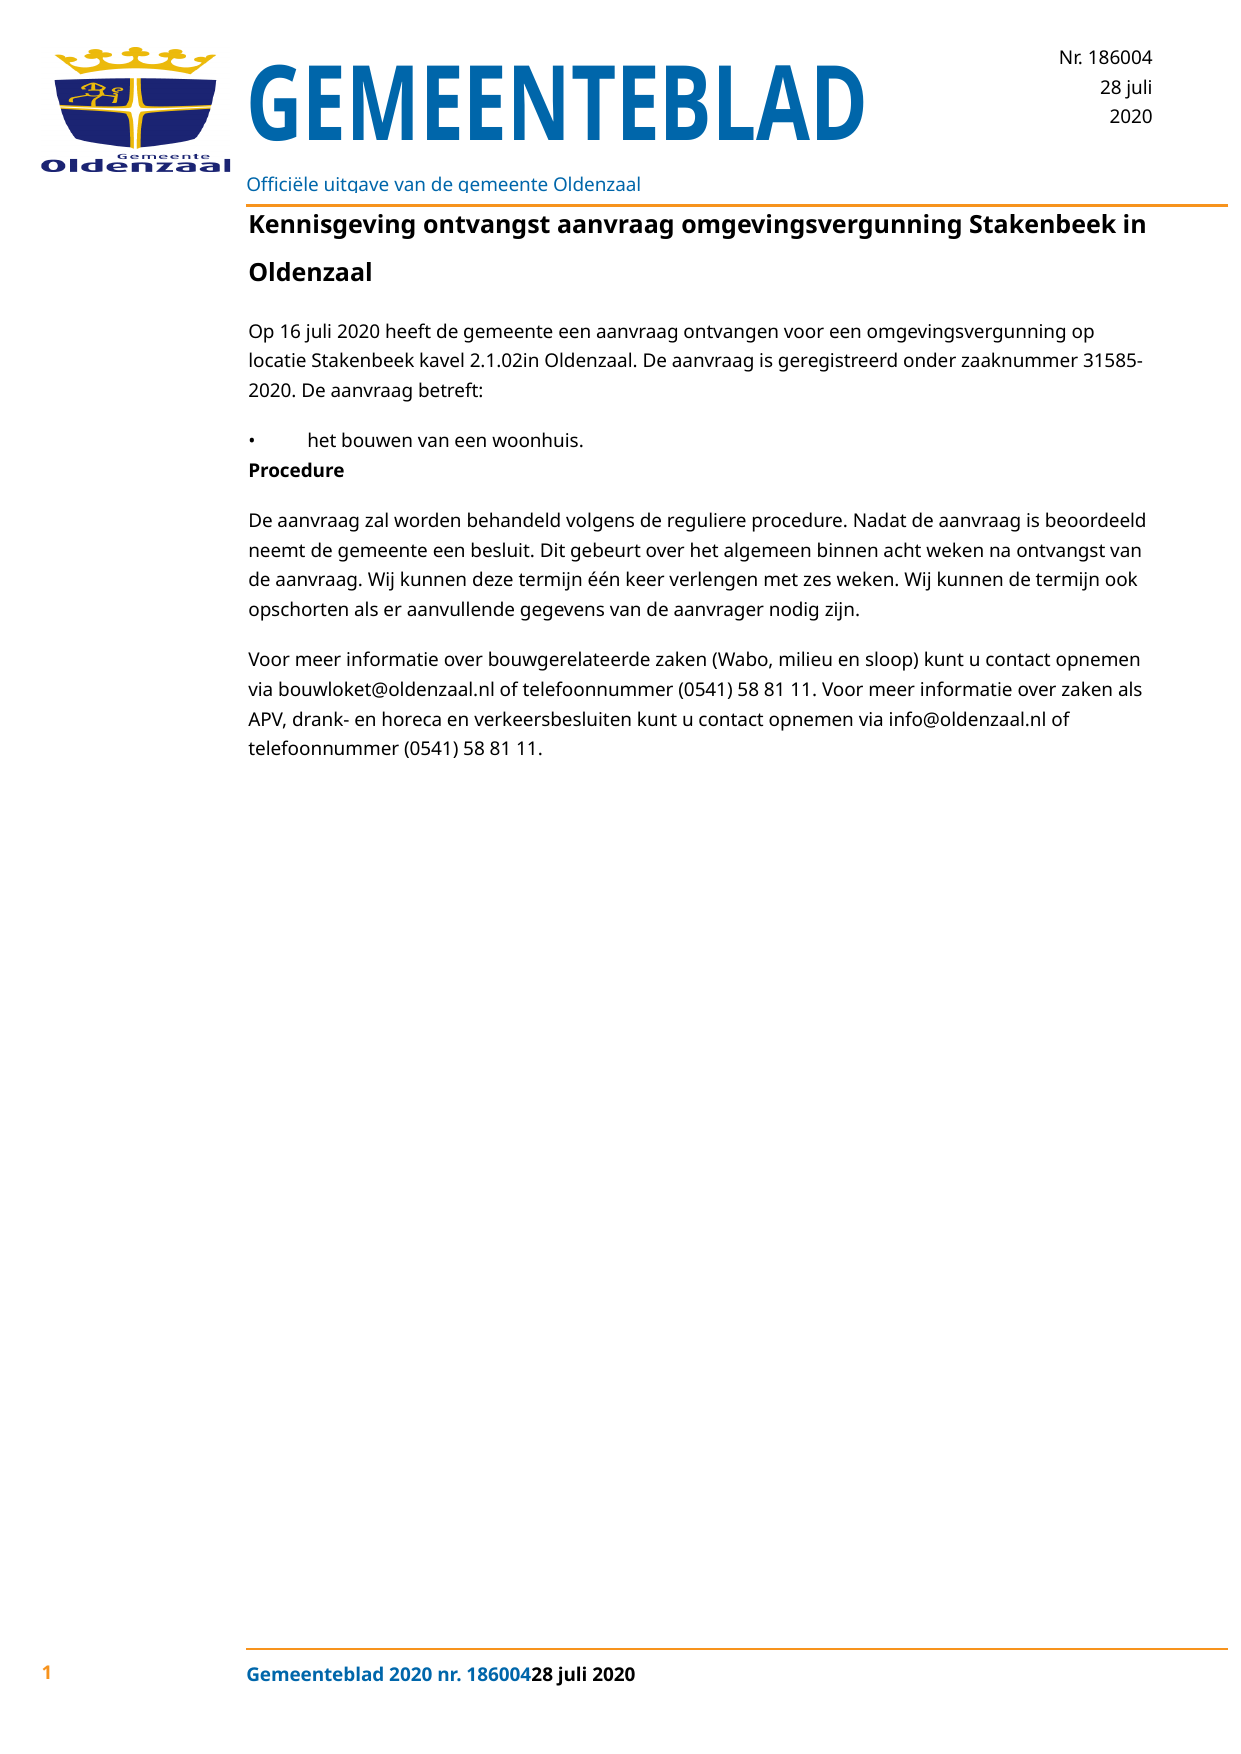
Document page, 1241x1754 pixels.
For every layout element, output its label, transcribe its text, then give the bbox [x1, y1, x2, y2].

picture [41, 47, 231, 172]
text Voor meer informatie over bouwgerelateerde zaken (Wabo, milieu en sloop) kunt u contact opnemen via bouwloket@oldenzaal.nl of telefoonnummer (0541) 58 81 11. Voor meer informatie over zaken als APV, drank- en horeca en verkeersbesluiten kunt u contact opnemen via info@oldenzaal.nl of telefoonnummer (0541) 58 81 11. [248, 647, 1152, 761]
text Kennisgeving ontvangst aanvraag omgevingsvergunning Stakenbeek in Oldenzaal [248, 207, 1152, 288]
text Op 16 juli 2020 heeft de gemeente een aanvraag ontvangen voor een omgevingsvergunning op locatie Stakenbeek kavel 2.1.02in Oldenzaal. De aanvraag is geregistreerd onder zaaknummer 31585-2020. De aanvraag betreft: [248, 318, 1152, 403]
list het bouwen van een woonhuis. [248, 427, 1152, 453]
text De aanvraag zal worden behandeld volgens de reguliere procedure. Nadat de aanvraag is beoordeeld neemt de gemeente een besluit. Dit gebeurt over het algemeen binnen acht weken na ontvangst van de aanvraag. Wij kunnen deze termijn één keer verlengen met zes weken. Wij kunnen de termijn ook opschorten als er aanvullende gegevens van de aanvrager nodig zijn. [248, 507, 1152, 622]
text Procedure [248, 457, 1152, 483]
